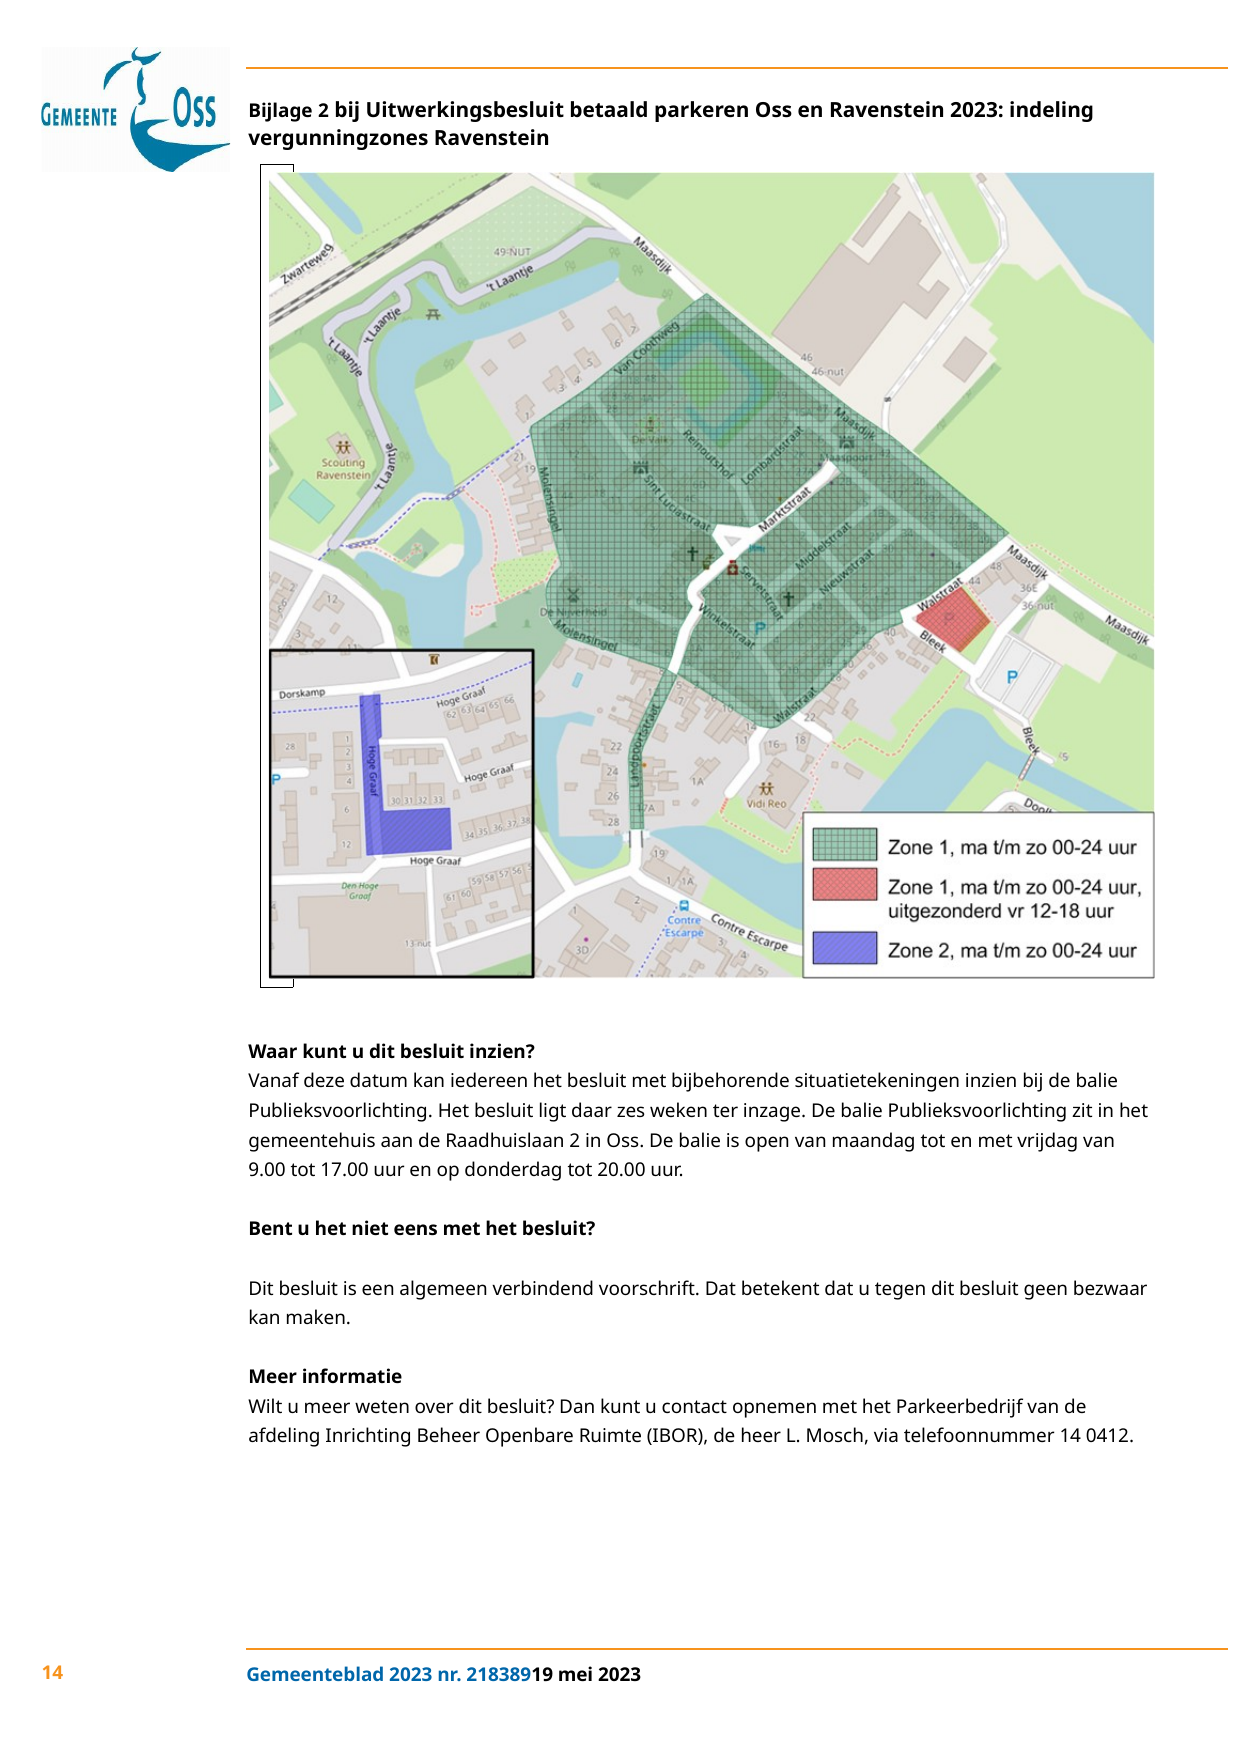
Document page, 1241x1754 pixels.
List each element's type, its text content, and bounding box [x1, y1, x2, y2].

text Meer informatie [248, 1363, 1152, 1389]
text Bent u het niet eens met het besluit? [248, 1216, 1152, 1241]
text Dit besluit is een algemeen verbindend voorschrift. Dat betekent dat u tegen dit besluit geen bezwaar kan maken. [248, 1275, 1152, 1330]
text Bijlage 2 bij Uitwerkingsbesluit betaald parkeren Oss en Ravenstein 2023: indeling vergunningzones Ravenstein [248, 95, 1152, 152]
text Vanaf deze datum kan iedereen het besluit met bijbehorende situatietekeningen inzien bij de balie Publieksvoorlichting. Het besluit ligt daar zes weken ter inzage. De balie Publieksvoorlichting zit in het gemeentehuis aan de Raadhuislaan 2 in Oss. De balie is open van maandag tot en met vrijdag van 9.00 tot 17.00 uur en op donderdag tot 20.00 uur. [248, 1068, 1152, 1182]
picture [268, 172, 1155, 979]
text Wilt u meer weten over dit besluit? Dan kunt u contact opnemen met het Parkeerbedrijf van de afdeling Inrichting Beheer Openbare Ruimte (IBOR), de heer L. Mosch, via telefoonnummer 14 0412. [248, 1393, 1152, 1448]
picture [41, 47, 231, 172]
text Waar kunt u dit besluit inzien? [248, 1038, 1152, 1064]
